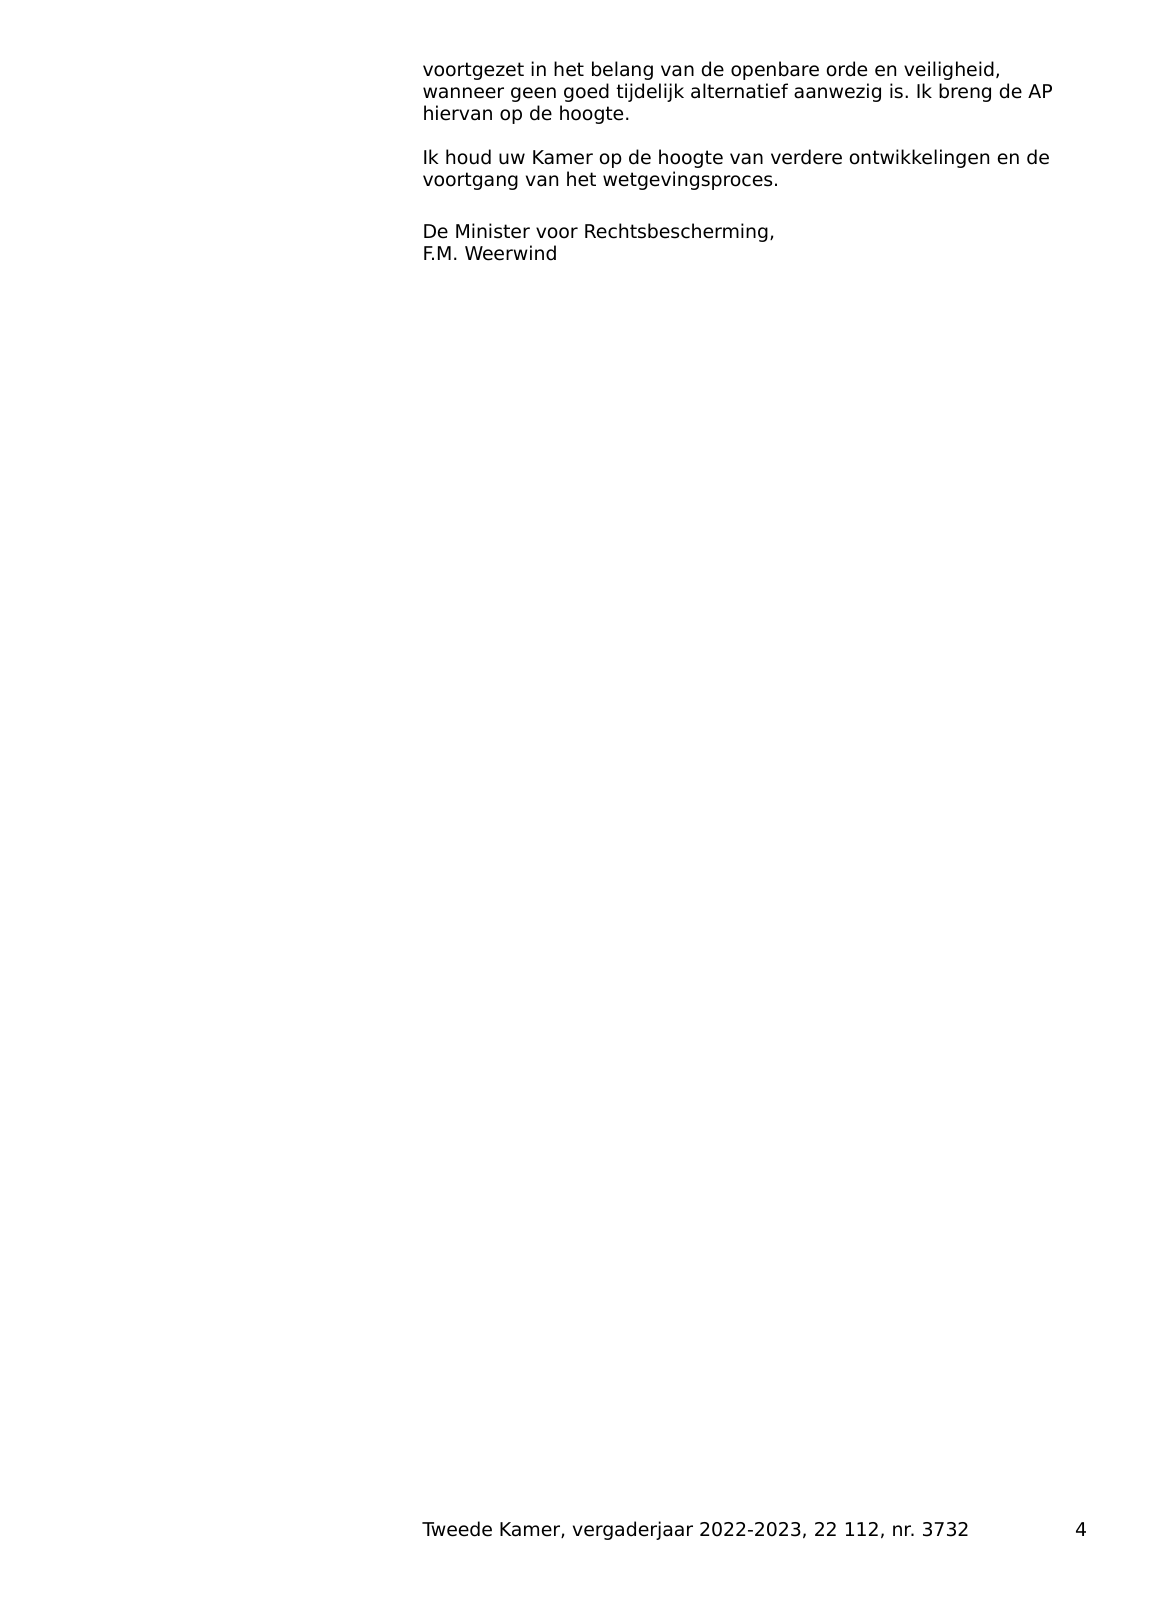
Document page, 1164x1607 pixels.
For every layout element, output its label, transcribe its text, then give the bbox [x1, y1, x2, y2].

text De Minister voor Rechtsbescherming, F.M. Weerwind [422, 221, 1087, 265]
text Ik houd uw Kamer op de hoogte van verdere ontwikkelingen en de voortgang van het wetgevingsproces. [422, 147, 1087, 191]
text voortgezet in het belang van de openbare orde en veiligheid, wanneer geen goed tijdelijk alternatief aanwezig is. Ik breng de AP hiervan op de hoogte. [422, 59, 1087, 125]
